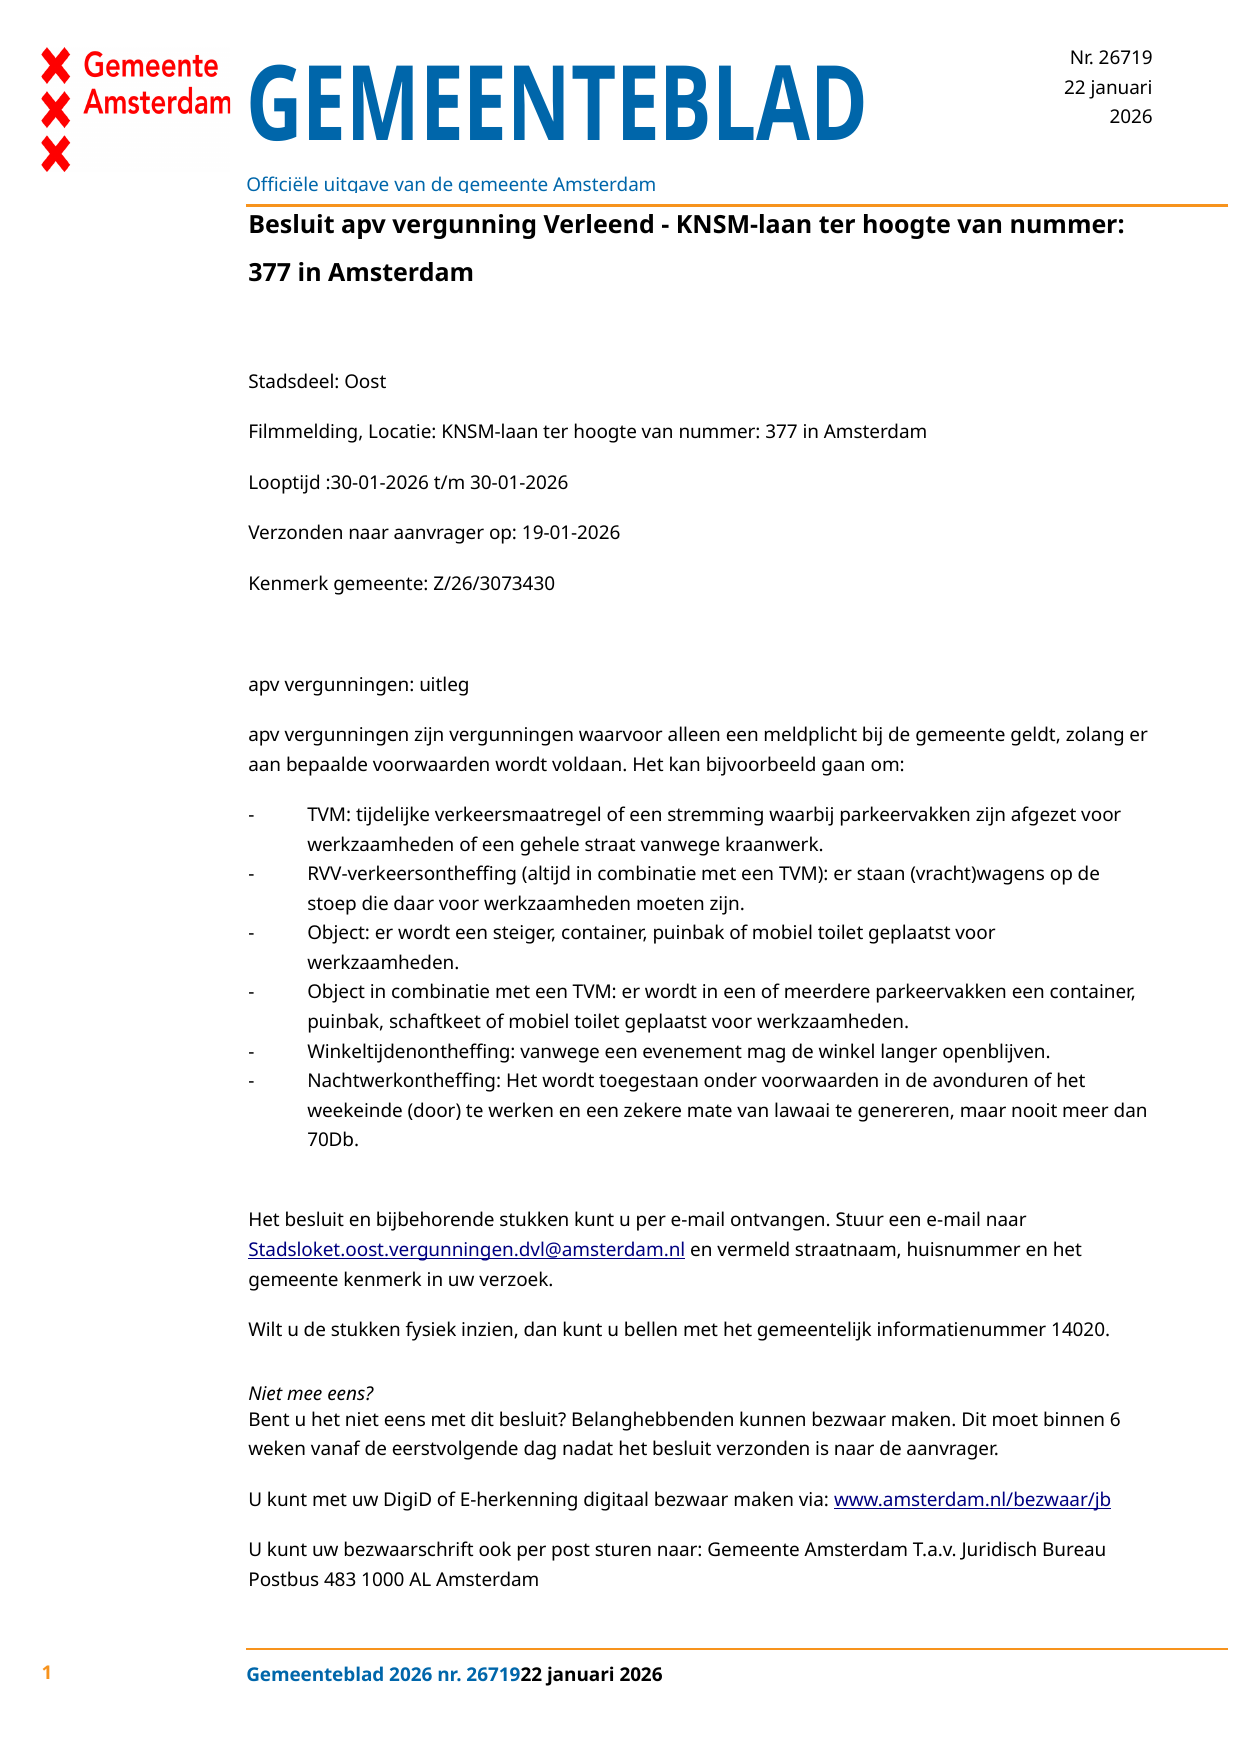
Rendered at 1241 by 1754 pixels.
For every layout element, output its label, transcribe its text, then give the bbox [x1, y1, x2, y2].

list Nachtwerkontheffing: Het wordt toegestaan onder voorwaarden in de avonduren of het weekeinde (door) te werken en een zekere mate van lawaai te genereren, maar nooit meer dan 70Db. [248, 1067, 1152, 1152]
list Object in combinatie met een TVM: er wordt in een of meerdere parkeervakken een container, puinbak, schaftkeet of mobiel toilet geplaatst voor werkzaamheden. [248, 979, 1152, 1034]
list Winkeltijdenontheffing: vanwege een evenement mag de winkel langer openblijven. [248, 1038, 1152, 1064]
text Stadsdeel: Oost [248, 368, 1152, 394]
text Wilt u de stukken fysiek inzien, dan kunt u bellen met het gemeentelijk informatienummer 14020. [248, 1316, 1152, 1342]
text Niet mee eens? [248, 1380, 1152, 1406]
text U kunt met uw DigiD of E-herkenning digitaal bezwaar maken via: www.amsterdam.nl/bezwaar/jb [248, 1486, 1152, 1512]
list RVV-verkeersontheffing (altijd in combinatie met een TVM): er staan (vracht)wagens op de stoep die daar voor werkzaamheden moeten zijn. [248, 860, 1152, 916]
text Looptijd :30-01-2026 t/m 30-01-2026 [248, 469, 1152, 495]
text Verzonden naar aanvrager op: 19-01-2026 [248, 519, 1152, 545]
text Filmmelding, Locatie: KNSM-laan ter hoogte van nummer: 377 in Amsterdam [248, 419, 1152, 444]
picture [41, 47, 231, 172]
list TVM: tijdelijke verkeersmaatregel of een stremming waarbij parkeervakken zijn afgezet voor werkzaamheden of een gehele straat vanwege kraanwerk. [248, 801, 1152, 857]
text apv vergunningen zijn vergunningen waarvoor alleen een meldplicht bij de gemeente geldt, zolang er aan bepaalde voorwaarden wordt voldaan. Het kan bijvoorbeeld gaan om: [248, 721, 1152, 777]
text apv vergunningen: uitleg [248, 671, 1152, 697]
text Kenmerk gemeente: Z/26/3073430 [248, 570, 1152, 596]
text Besluit apv vergunning Verleend - KNSM-laan ter hoogte van nummer: 377 in Amsterdam [248, 207, 1152, 288]
list Object: er wordt een steiger, container, puinbak of mobiel toilet geplaatst voor werkzaamheden. [248, 919, 1152, 975]
text U kunt uw bezwaarschrift ook per post sturen naar: Gemeente Amsterdam T.a.v. Juridisch Bureau Postbus 483 1000 AL Amsterdam [248, 1536, 1152, 1592]
text Het besluit en bijbehorende stukken kunt u per e-mail ontvangen. Stuur een e-mail naar Stadsloket.oost.vergunningen.dvl@amsterdam.nl en vermeld straatnaam, huisnummer en het gemeente kenmerk in uw verzoek. [248, 1207, 1152, 1292]
text Bent u het niet eens met dit besluit? Belanghebbenden kunnen bezwaar maken. Dit moet binnen 6 weken vanaf de eerstvolgende dag nadat het besluit verzonden is naar de aanvrager. [248, 1406, 1152, 1461]
